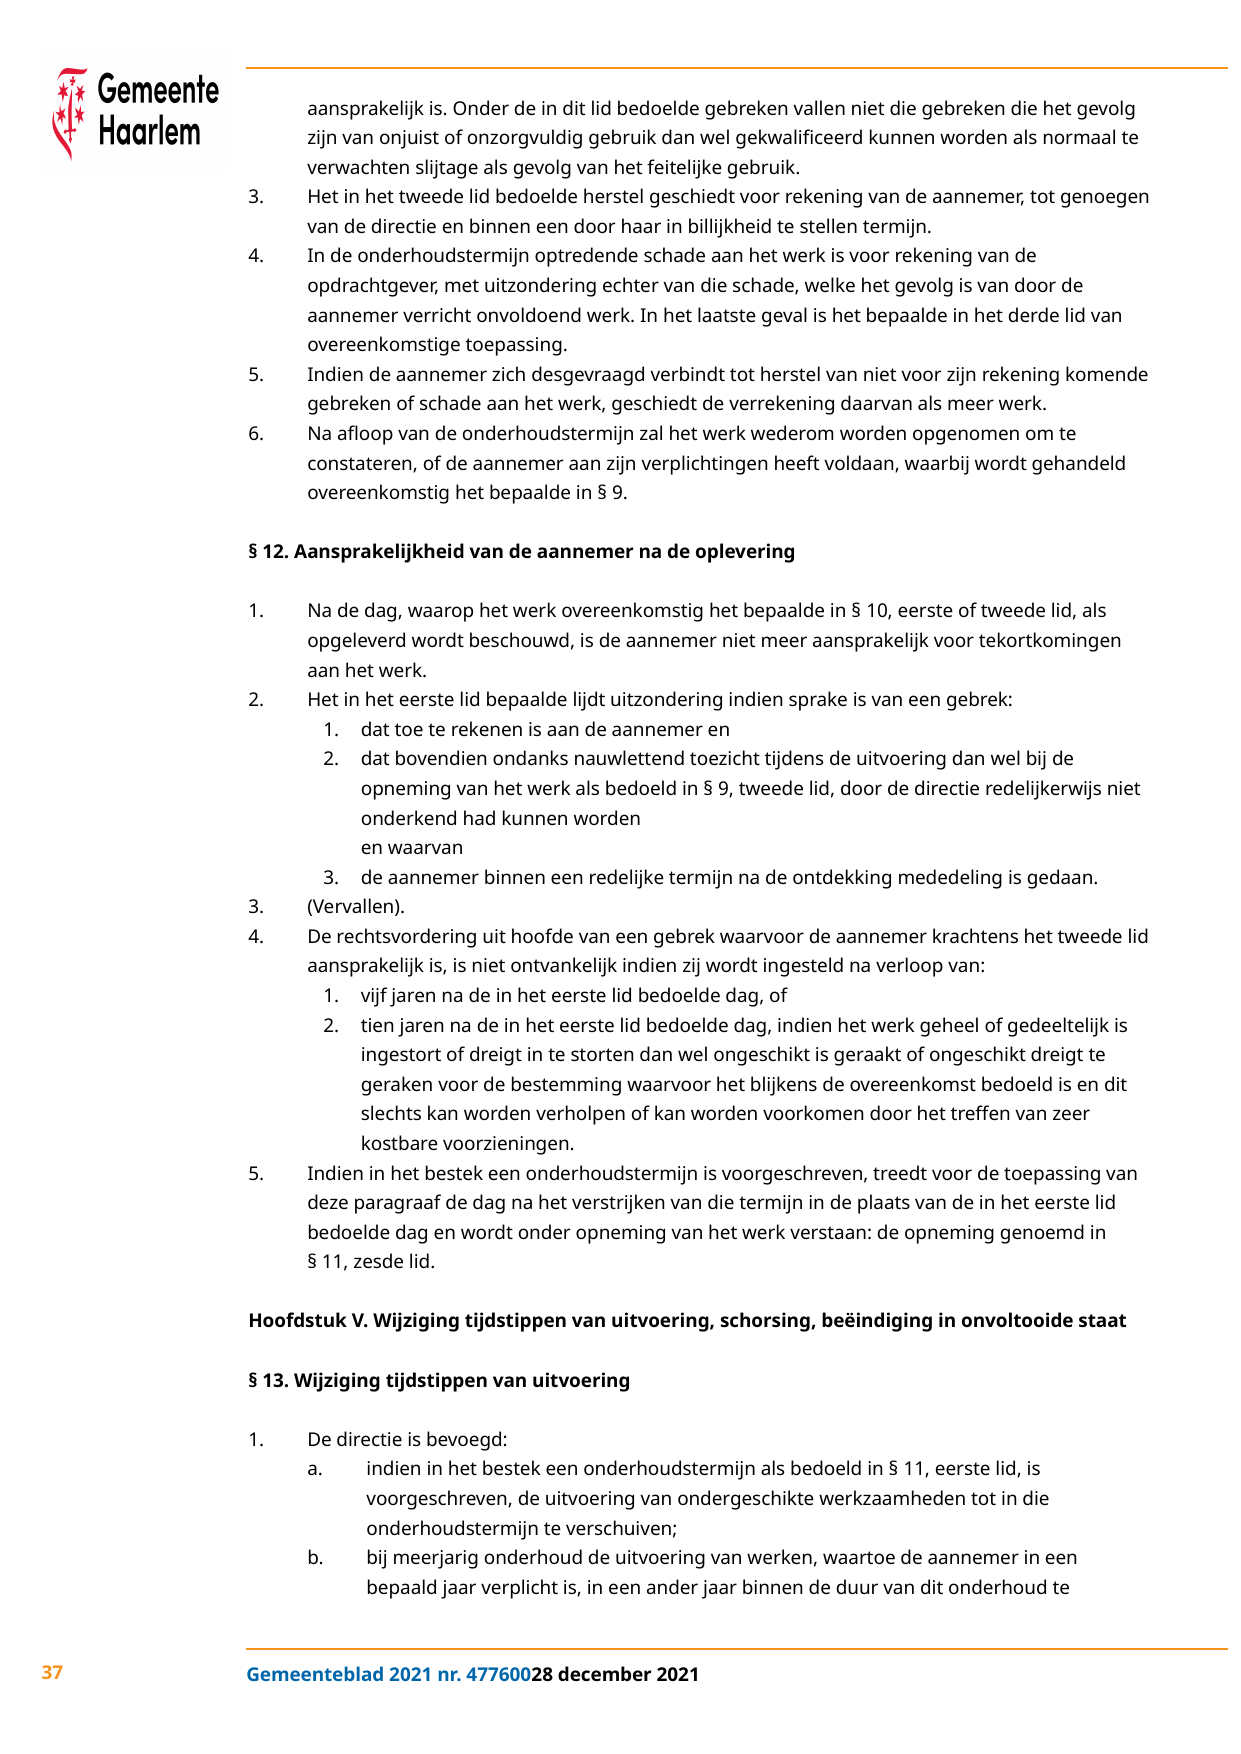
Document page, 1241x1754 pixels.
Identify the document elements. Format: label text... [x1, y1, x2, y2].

text § 13. Wijziging tijdstippen van uitvoering [248, 1367, 1152, 1393]
list Na afloop van de onderhoudstermijn zal het werk wederom worden opgenomen om te constateren, of de aannemer aan zijn verplichtingen heeft voldaan, waarbij wordt gehandeld overeenkomstig het bepaalde in § 9. [248, 420, 1152, 505]
list de aannemer binnen een redelijke termijn na de ontdekking mededeling is gedaan. [323, 864, 1152, 890]
list Het in het tweede lid bedoelde herstel geschiedt voor rekening van de aannemer, tot genoegen van de directie en binnen een door haar in billijkheid te stellen termijn. [248, 183, 1152, 239]
picture [41, 47, 231, 172]
list Na de dag, waarop het werk overeenkomstig het bepaalde in § 10, eerste of tweede lid, als opgeleverd wordt beschouwd, is de aannemer niet meer aansprakelijk voor tekortkomingen aan het werk. [248, 598, 1152, 683]
list indien in het bestek een onderhoudstermijn als bedoeld in § 11, eerste lid, is voorgeschreven, de uitvoering van ondergeschikte werkzaamheden tot in die onderhoudstermijn te verschuiven; [307, 1456, 1152, 1541]
list Indien de aannemer zich desgevraagd verbindt tot herstel van niet voor zijn rekening komende gebreken of schade aan het werk, geschiedt de verrekening daarvan als meer werk. [248, 361, 1152, 416]
list tien jaren na de in het eerste lid bedoelde dag, indien het werk geheel of gedeeltelijk is ingestort of dreigt in te storten dan wel ongeschikt is geraakt of ongeschikt dreigt te geraken voor de bestemming waarvoor het blijkens de overeenkomst bedoeld is en dit slechts kan worden verholpen of kan worden voorkomen door het treffen van zeer kostbare voorzieningen. [323, 1012, 1152, 1156]
text § 12. Aansprakelijkheid van de aannemer na de oplevering [248, 538, 1152, 564]
list en waarvan [323, 834, 1152, 860]
list (Vervallen). [248, 893, 1152, 919]
list aansprakelijk is. Onder de in dit lid bedoelde gebreken vallen niet die gebreken die het gevolg zijn van onjuist of onzorgvuldig gebruik dan wel gekwalificeerd kunnen worden als normaal te verwachten slijtage als gevolg van het feitelijke gebruik. [248, 95, 1152, 180]
text Hoofdstuk V. Wijziging tijdstippen van uitvoering, schorsing, beëindiging in onvoltooide staat [248, 1308, 1152, 1333]
list In de onderhoudstermijn optredende schade aan het werk is voor rekening van de opdrachtgever, met uitzondering echter van die schade, welke het gevolg is van door de aannemer verricht onvoldoend werk. In het laatste geval is het bepaalde in het derde lid van overeenkomstige toepassing. [248, 243, 1152, 357]
list bij meerjarig onderhoud de uitvoering van werken, waartoe de aannemer in een bepaald jaar verplicht is, in een ander jaar binnen de duur van dit onderhoud te [307, 1544, 1152, 1600]
list dat toe te rekenen is aan de aannemer en [323, 716, 1152, 742]
list dat bovendien ondanks nauwlettend toezicht tijdens de uitvoering dan wel bij de opneming van het werk als bedoeld in § 9, tweede lid, door de directie redelijkerwijs niet onderkend had kunnen worden [323, 746, 1152, 831]
list Indien in het bestek een onderhoudstermijn is voorgeschreven, treedt voor de toepassing van deze paragraaf de dag na het verstrijken van die termijn in de plaats van de in het eerste lid bedoelde dag en wordt onder opneming van het werk verstaan: de opneming genoemd in § 11, zesde lid. [248, 1160, 1152, 1274]
list De directie is bevoegd: [248, 1426, 1152, 1452]
list De rechtsvordering uit hoofde van een gebrek waarvoor de aannemer krachtens het tweede lid aansprakelijk is, is niet ontvankelijk indien zij wordt ingesteld na verloop van: [248, 923, 1152, 978]
list vijf jaren na de in het eerste lid bedoelde dag, of [323, 982, 1152, 1008]
list Het in het eerste lid bepaalde lijdt uitzondering indien sprake is van een gebrek: [248, 686, 1152, 712]
